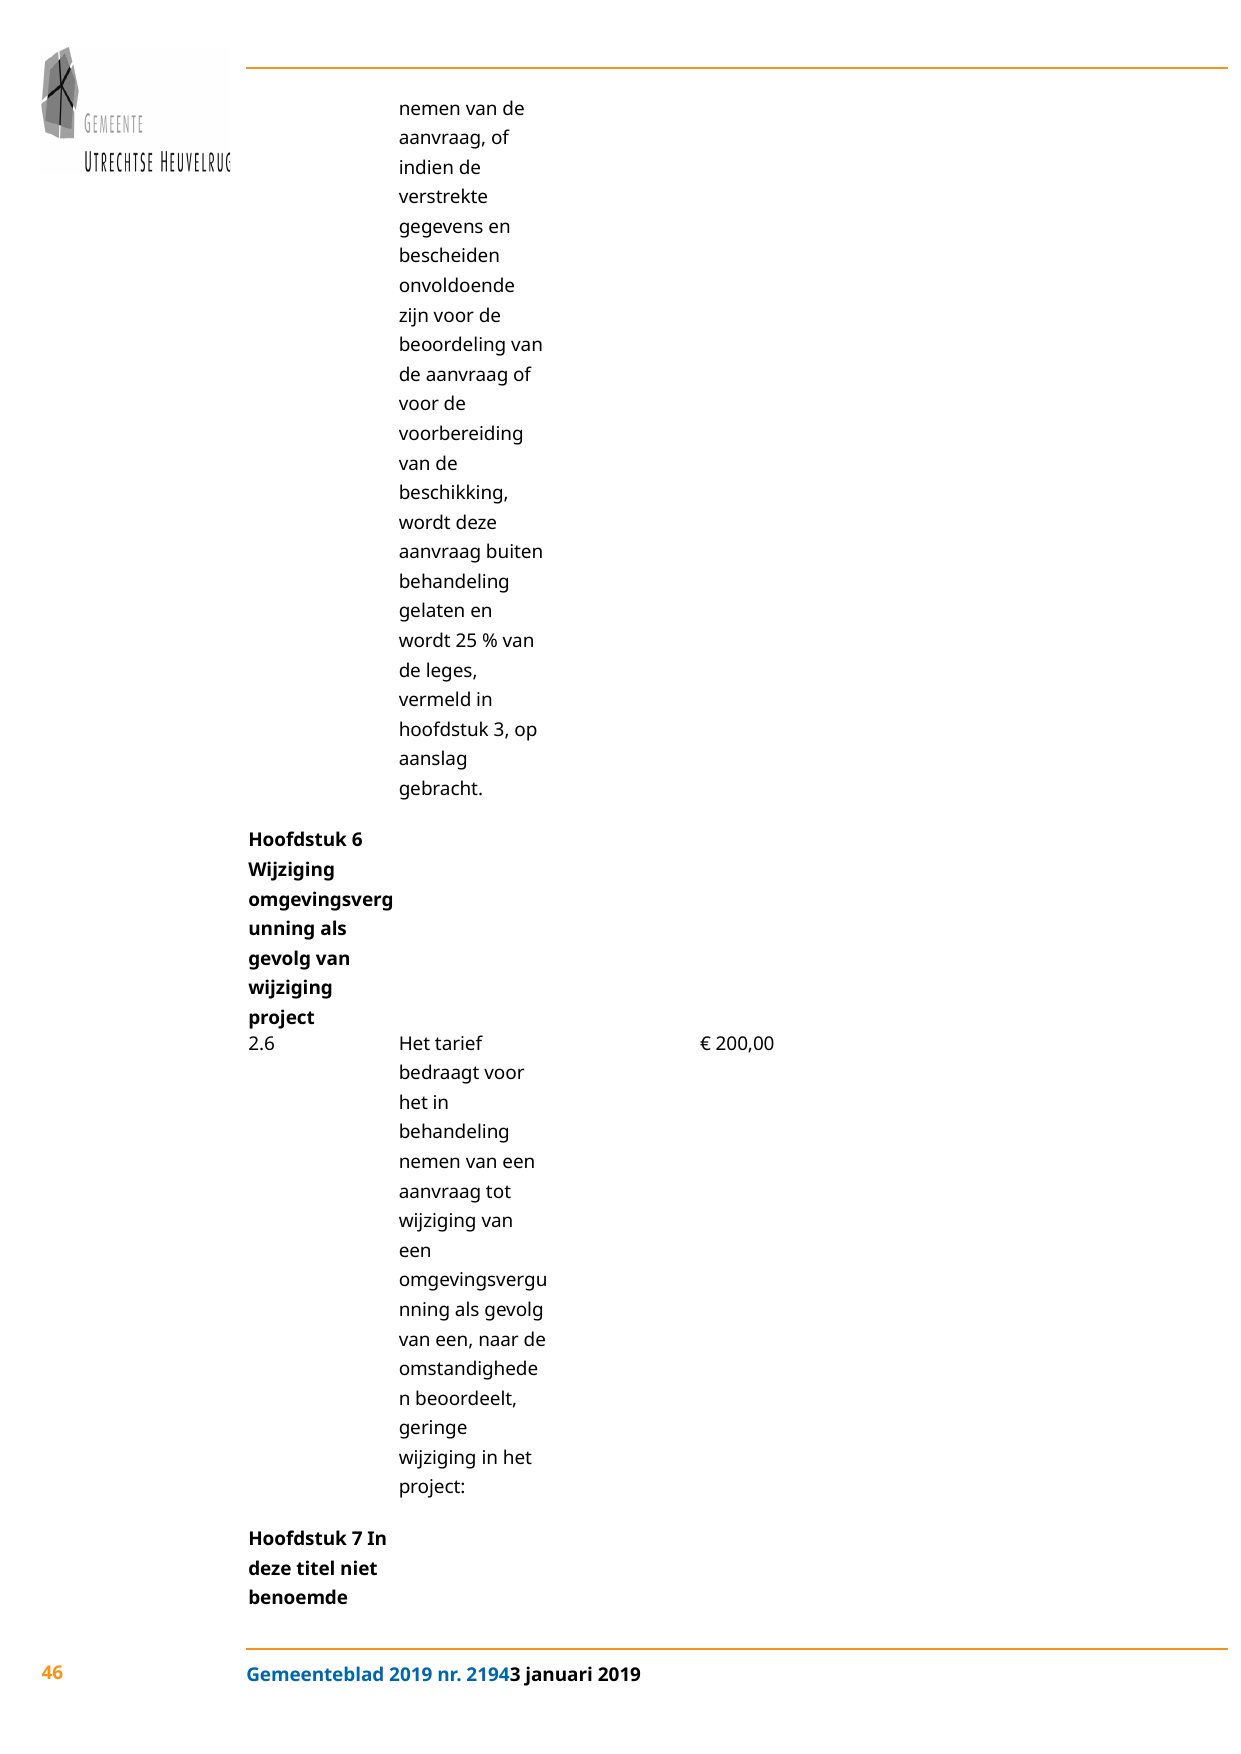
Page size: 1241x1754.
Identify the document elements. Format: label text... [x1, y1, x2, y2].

table_cell [700, 1499, 850, 1525]
table_cell nemen van de aanvraag, of indien de verstrekte gegevens en bescheiden onvoldoende zijn voor de beoordeling van de aanvraag of voor de voorbereiding van de beschikking, wordt deze aanvraag buiten behandeling gelaten en wordt 25 % van de leges, vermeld in hoofdstuk 3, op aanslag gebracht. [399, 95, 549, 801]
table_cell [399, 1525, 549, 1610]
table_cell [248, 1499, 398, 1525]
table_cell 2.6 [248, 1030, 398, 1499]
table_cell [248, 801, 398, 827]
table_cell [549, 801, 700, 827]
table_cell [399, 1499, 549, 1525]
table_cell [549, 1499, 700, 1525]
table_cell [700, 95, 850, 801]
table_cell [549, 827, 700, 1030]
picture [41, 47, 231, 172]
table_cell [399, 827, 549, 1030]
table_cell [248, 95, 398, 801]
table_cell Het tarief bedraagt voor het in behandeling nemen van een aanvraag tot wijziging van een omgevingsvergunning als gevolg van een, naar de omstandigheden beoordeelt, geringe wijziging in het project: [399, 1030, 549, 1499]
table_cell [549, 1525, 700, 1610]
table_cell € 200,00 [700, 1030, 850, 1499]
table_cell [549, 1030, 700, 1499]
table_cell [399, 801, 549, 827]
table_cell Hoofdstuk 7 In deze titel niet benoemde [248, 1525, 398, 1610]
table_cell [549, 95, 700, 801]
table_cell Hoofdstuk 6 Wijziging omgevingsvergunning als gevolg van wijziging project [248, 827, 398, 1030]
table_cell [700, 801, 850, 827]
